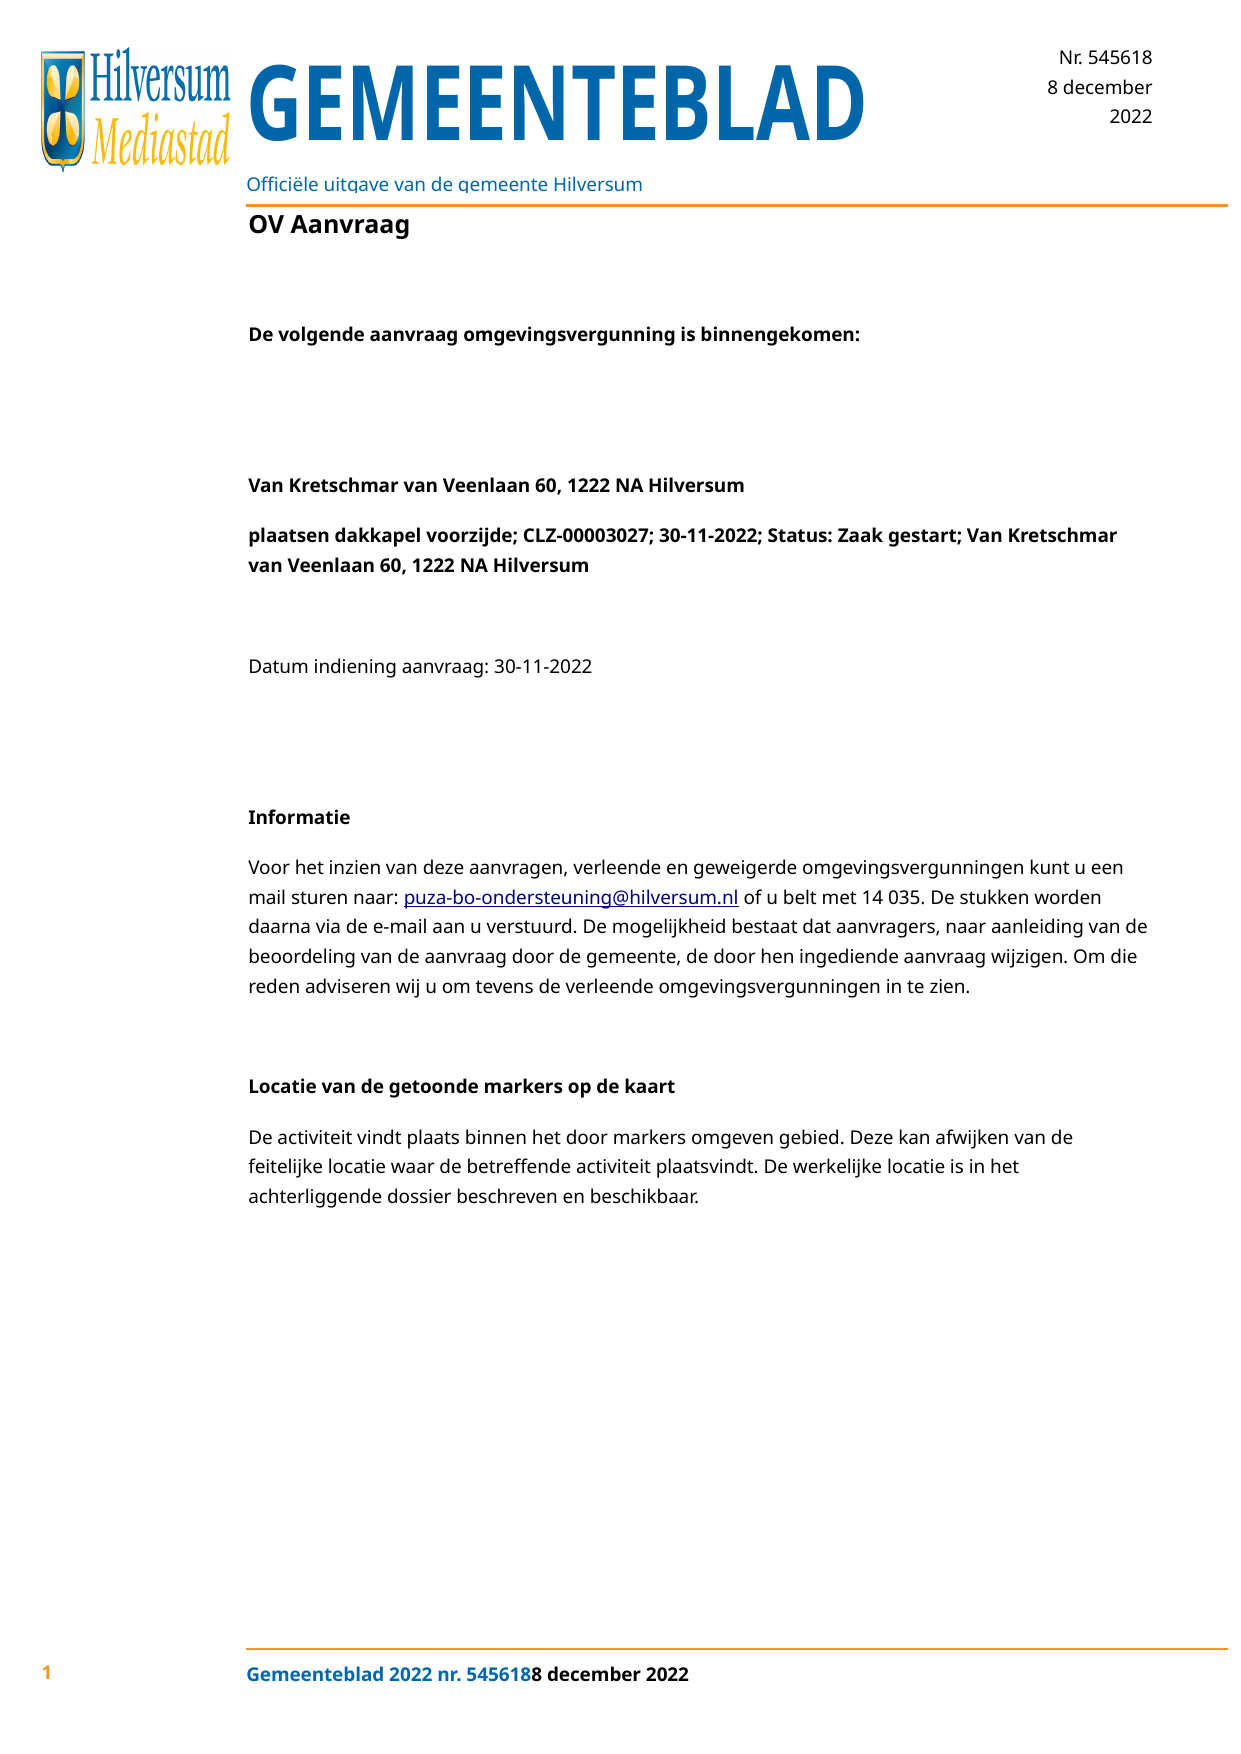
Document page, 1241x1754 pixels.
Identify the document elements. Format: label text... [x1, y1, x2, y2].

text Locatie van de getoonde markers op de kaart [248, 1074, 1152, 1099]
text De volgende aanvraag omgevingsvergunning is binnengekomen: [248, 321, 1152, 346]
text plaatsen dakkapel voorzijde; CLZ-00003027; 30-11-2022; Status: Zaak gestart; Van Kretschmar van Veenlaan 60, 1222 NA Hilversum [248, 522, 1152, 578]
text Voor het inzien van deze aanvragen, verleende en geweigerde omgevingsvergunningen kunt u een mail sturen naar: puza-bo-ondersteuning@hilversum.nl of u belt met 14 035. De stukken worden daarna via de e-mail aan u verstuurd. De mogelijkheid bestaat dat aanvragers, naar aanleiding van de beoordeling van de aanvraag door de gemeente, de door hen ingediende aanvraag wijzigen. Om die reden adviseren wij u om tevens de verleende omgevingsvergunningen in te zien. [248, 854, 1152, 998]
text Informatie [248, 804, 1152, 830]
picture [41, 47, 231, 172]
text De activiteit vindt plaats binnen het door markers omgeven gebied. Deze kan afwijken van de feitelijke locatie waar de betreffende activiteit plaatsvindt. De werkelijke locatie is in het achterliggende dossier beschreven en beschikbaar. [248, 1124, 1152, 1209]
text Van Kretschmar van Veenlaan 60, 1222 NA Hilversum [248, 472, 1152, 498]
text Datum indiening aanvraag: 30-11-2022 [248, 653, 1152, 678]
text OV Aanvraag [248, 207, 1152, 241]
